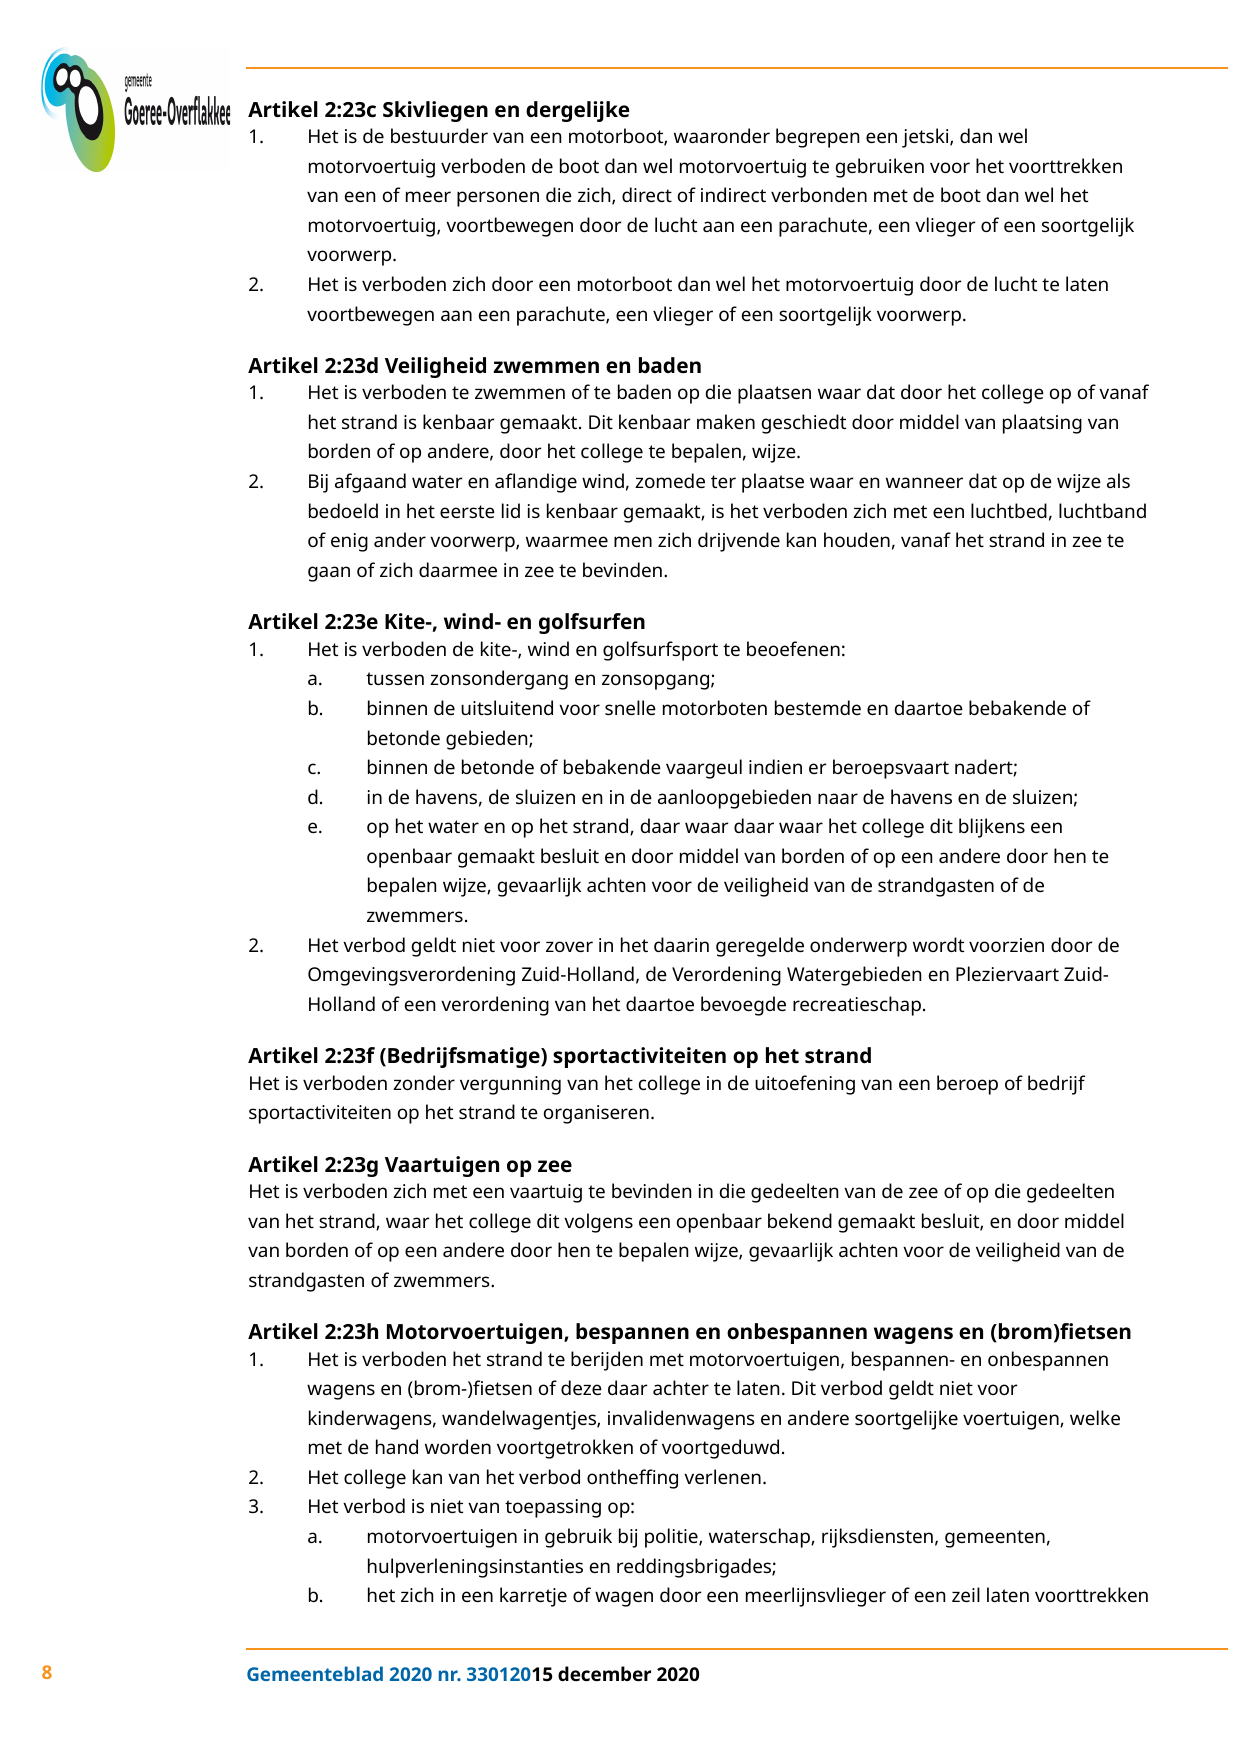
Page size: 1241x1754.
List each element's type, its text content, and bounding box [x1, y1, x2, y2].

list Het is verboden te zwemmen of te baden op die plaatsen waar dat door het college op of vanaf het strand is kenbaar gemaakt. Dit kenbaar maken geschiedt door middel van plaatsing van borden of op andere, door het college te bepalen, wijze. [248, 379, 1152, 464]
text Artikel 2:23d Veiligheid zwemmen en baden [248, 351, 1152, 379]
list tussen zonsondergang en zonsopgang; [307, 666, 1152, 691]
list Bij afgaand water en aflandige wind, zomede ter plaatse waar en wanneer dat op de wijze als bedoeld in het eerste lid is kenbaar gemaakt, is het verboden zich met een luchtbed, luchtband of enig ander voorwerp, waarmee men zich drijvende kan houden, vanaf het strand in zee te gaan of zich daarmee in zee te bevinden. [248, 468, 1152, 583]
list binnen de betonde of bebakende vaargeul indien er beroepsvaart nadert; [307, 754, 1152, 780]
text Artikel 2:23f (Bedrijfsmatige) sportactiviteiten op het strand [248, 1041, 1152, 1070]
list binnen de uitsluitend voor snelle motorboten bestemde en daartoe bebakende of betonde gebieden; [307, 695, 1152, 750]
text Het is verboden zich met een vaartuig te bevinden in die gedeelten van de zee of op die gedeelten van het strand, waar het college dit volgens een openbaar bekend gemaakt besluit, en door middel van borden of op een andere door hen te bepalen wijze, gevaarlijk achten voor de veiligheid van de strandgasten of zwemmers. [248, 1178, 1152, 1293]
text Artikel 2:23g Vaartuigen op zee [248, 1150, 1152, 1178]
list Het is verboden het strand te berijden met motorvoertuigen, bespannen- en onbespannen wagens en (brom-)fietsen of deze daar achter te laten. Dit verbod geldt niet voor kinderwagens, wandelwagentjes, invalidenwagens en andere soortgelijke voertuigen, welke met de hand worden voortgetrokken of voortgeduwd. [248, 1346, 1152, 1460]
list het zich in een karretje of wagen door een meerlijnsvlieger of een zeil laten voorttrekken [307, 1582, 1152, 1608]
list Het verbod geldt niet voor zover in het daarin geregelde onderwerp wordt voorzien door de Omgevingsverordening Zuid-Holland, de Verordening Watergebieden en Pleziervaart Zuid-Holland of een verordening van het daartoe bevoegde recreatieschap. [248, 932, 1152, 1017]
list motorvoertuigen in gebruik bij politie, waterschap, rijksdiensten, gemeenten, hulpverleningsinstanties en reddingsbrigades; [307, 1523, 1152, 1579]
list Het college kan van het verbod ontheffing verlenen. [248, 1464, 1152, 1490]
list Het is verboden de kite-, wind en golfsurfsport te beoefenen: [248, 636, 1152, 662]
text Artikel 2:23c Skivliegen en dergelijke [248, 95, 1152, 123]
list op het water en op het strand, daar waar daar waar het college dit blijkens een openbaar gemaakt besluit en door middel van borden of op een andere door hen te bepalen wijze, gevaarlijk achten voor de veiligheid van de strandgasten of de zwemmers. [307, 813, 1152, 928]
list Het is verboden zich door een motorboot dan wel het motorvoertuig door de lucht te laten voortbewegen aan een parachute, een vlieger of een soortgelijk voorwerp. [248, 271, 1152, 326]
text Artikel 2:23e Kite-, wind- en golfsurfen [248, 607, 1152, 636]
text Artikel 2:23h Motorvoertuigen, bespannen en onbespannen wagens en (brom)fietsen [248, 1317, 1152, 1346]
list Het verbod is niet van toepassing op: [248, 1494, 1152, 1519]
list in de havens, de sluizen en in de aanloopgebieden naar de havens en de sluizen; [307, 784, 1152, 809]
list Het is de bestuurder van een motorboot, waaronder begrepen een jetski, dan wel motorvoertuig verboden de boot dan wel motorvoertuig te gebruiken voor het voorttrekken van een of meer personen die zich, direct of indirect verbonden met de boot dan wel het motorvoertuig, voortbewegen door de lucht aan een parachute, een vlieger of een soortgelijk voorwerp. [248, 123, 1152, 267]
picture [41, 47, 231, 172]
text Het is verboden zonder vergunning van het college in de uitoefening van een beroep of bedrijf sportactiviteiten op het strand te organiseren. [248, 1070, 1152, 1125]
